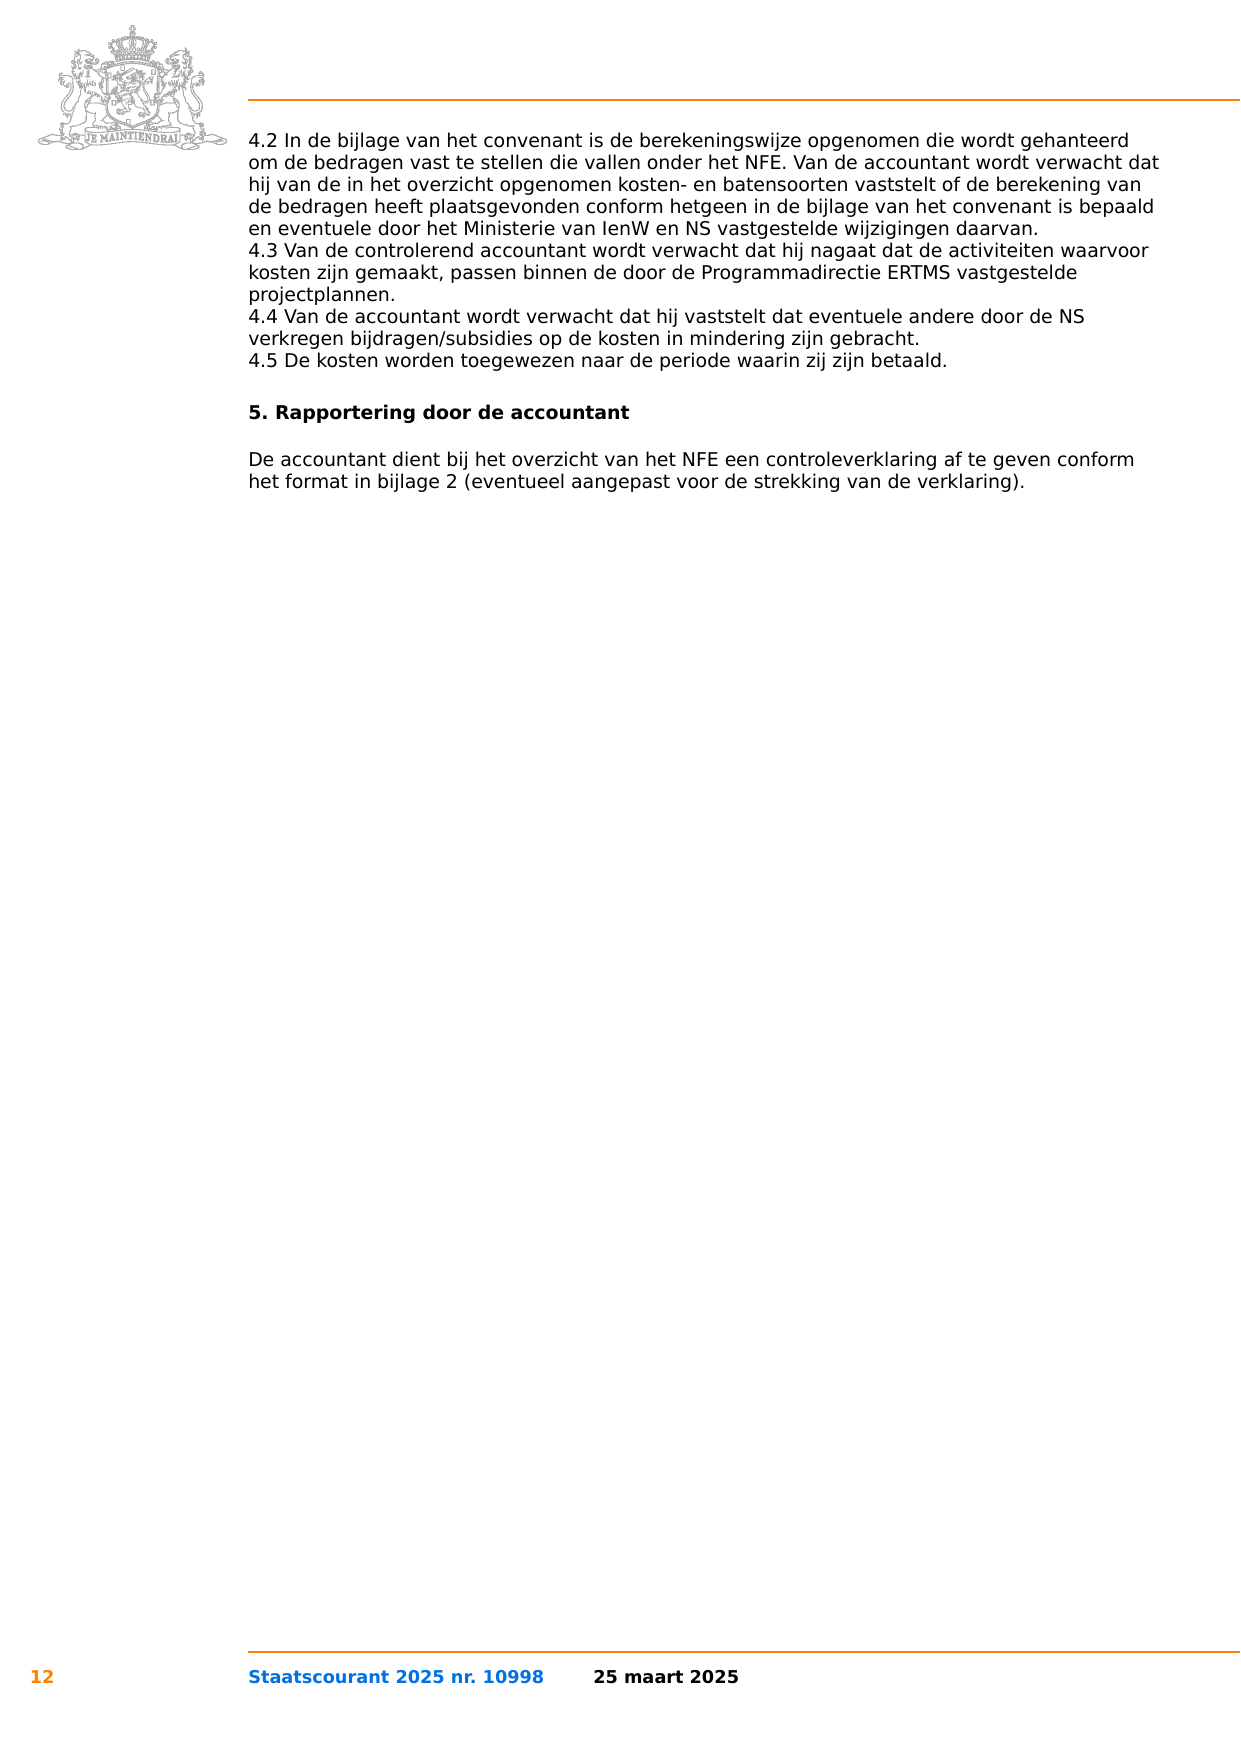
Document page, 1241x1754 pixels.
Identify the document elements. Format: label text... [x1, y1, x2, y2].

subtitle 5. Rapportering door de accountant [248, 402, 1163, 424]
text 4.3 Van de controlerend accountant wordt verwacht dat hij nagaat dat de activiteiten waarvoor kosten zijn gemaakt, passen binnen de door de Programmadirectie ERTMS vastgestelde projectplannen. [248, 240, 1163, 306]
text 4.4 Van de accountant wordt verwacht dat hij vaststelt dat eventuele andere door de NS verkregen bijdragen/subsidies op de kosten in mindering zijn gebracht. [248, 306, 1163, 350]
text 4.5 De kosten worden toegewezen naar de periode waarin zij zijn betaald. [248, 350, 1163, 372]
picture [38, 25, 227, 150]
text 4.2 In de bijlage van het convenant is de berekeningswijze opgenomen die wordt gehanteerd om de bedragen vast te stellen die vallen onder het NFE. Van de accountant wordt verwacht dat hij van de in het overzicht opgenomen kosten- en batensoorten vaststelt of de berekening van de bedragen heeft plaatsgevonden conform hetgeen in de bijlage van het convenant is bepaald en eventuele door het Ministerie van IenW en NS vastgestelde wijzigingen daarvan. [248, 130, 1163, 240]
text De accountant dient bij het overzicht van het NFE een controleverklaring af te geven conform het format in bijlage 2 (eventueel aangepast voor de strekking van de verklaring). [248, 449, 1163, 493]
